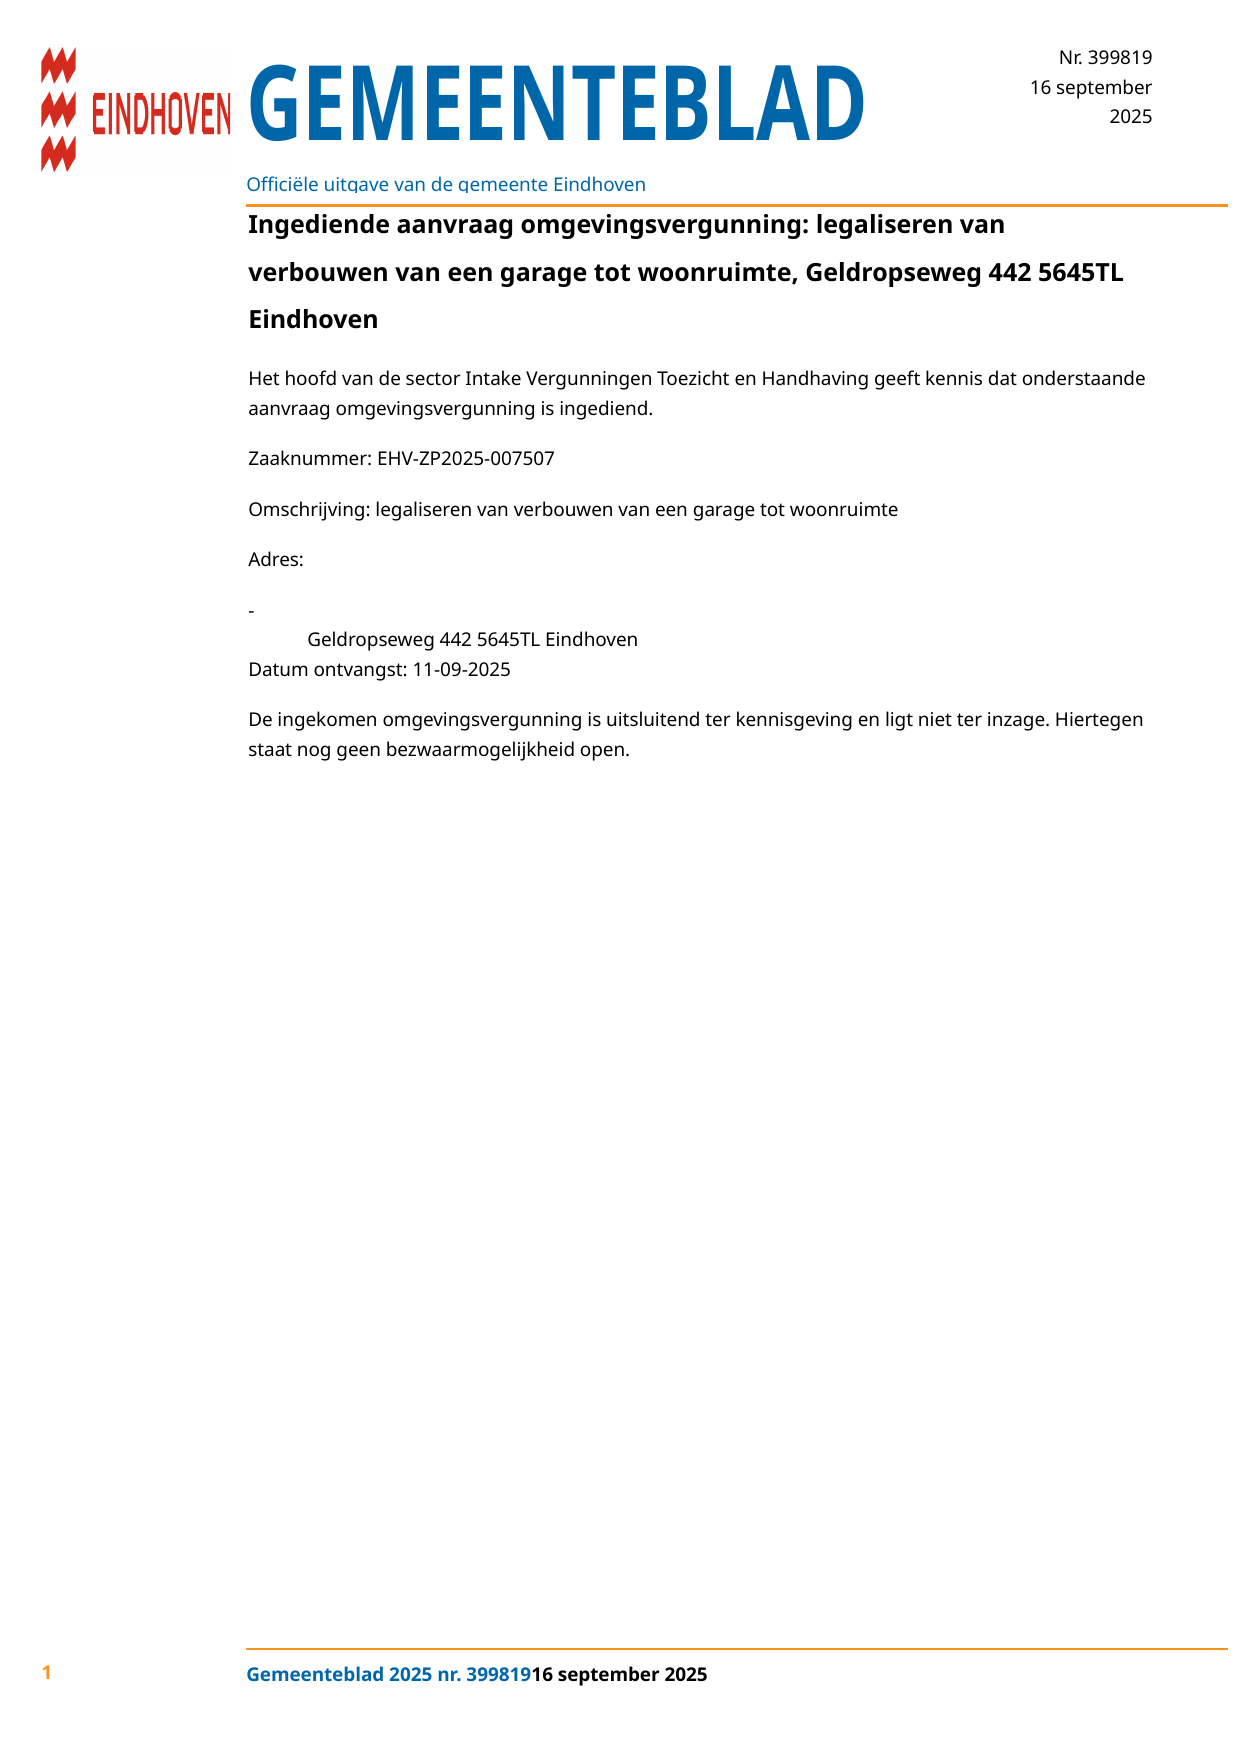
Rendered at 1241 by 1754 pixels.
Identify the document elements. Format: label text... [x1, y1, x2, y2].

text Omschrijving: legaliseren van verbouwen van een garage tot woonruimte [248, 496, 1152, 522]
text Adres: [248, 546, 1152, 572]
text Het hoofd van de sector Intake Vergunningen Toezicht en Handhaving geeft kennis dat onderstaande aanvraag omgevingsvergunning is ingediend. [248, 366, 1152, 421]
text Datum ontvangst: 11-09-2025 [248, 656, 1152, 682]
text Zaaknummer: EHV-ZP2025-007507 [248, 446, 1152, 471]
text Ingediende aanvraag omgevingsvergunning: legaliseren van verbouwen van een garage tot woonruimte, Geldropseweg 442 5645TL Eindhoven [248, 207, 1152, 336]
list Geldropseweg 442 5645TL Eindhoven [248, 626, 1152, 652]
text De ingekomen omgevingsvergunning is uitsluitend ter kennisgeving en ligt niet ter inzage. Hiertegen staat nog geen bezwaarmogelijkheid open. [248, 706, 1152, 762]
picture [41, 47, 231, 172]
